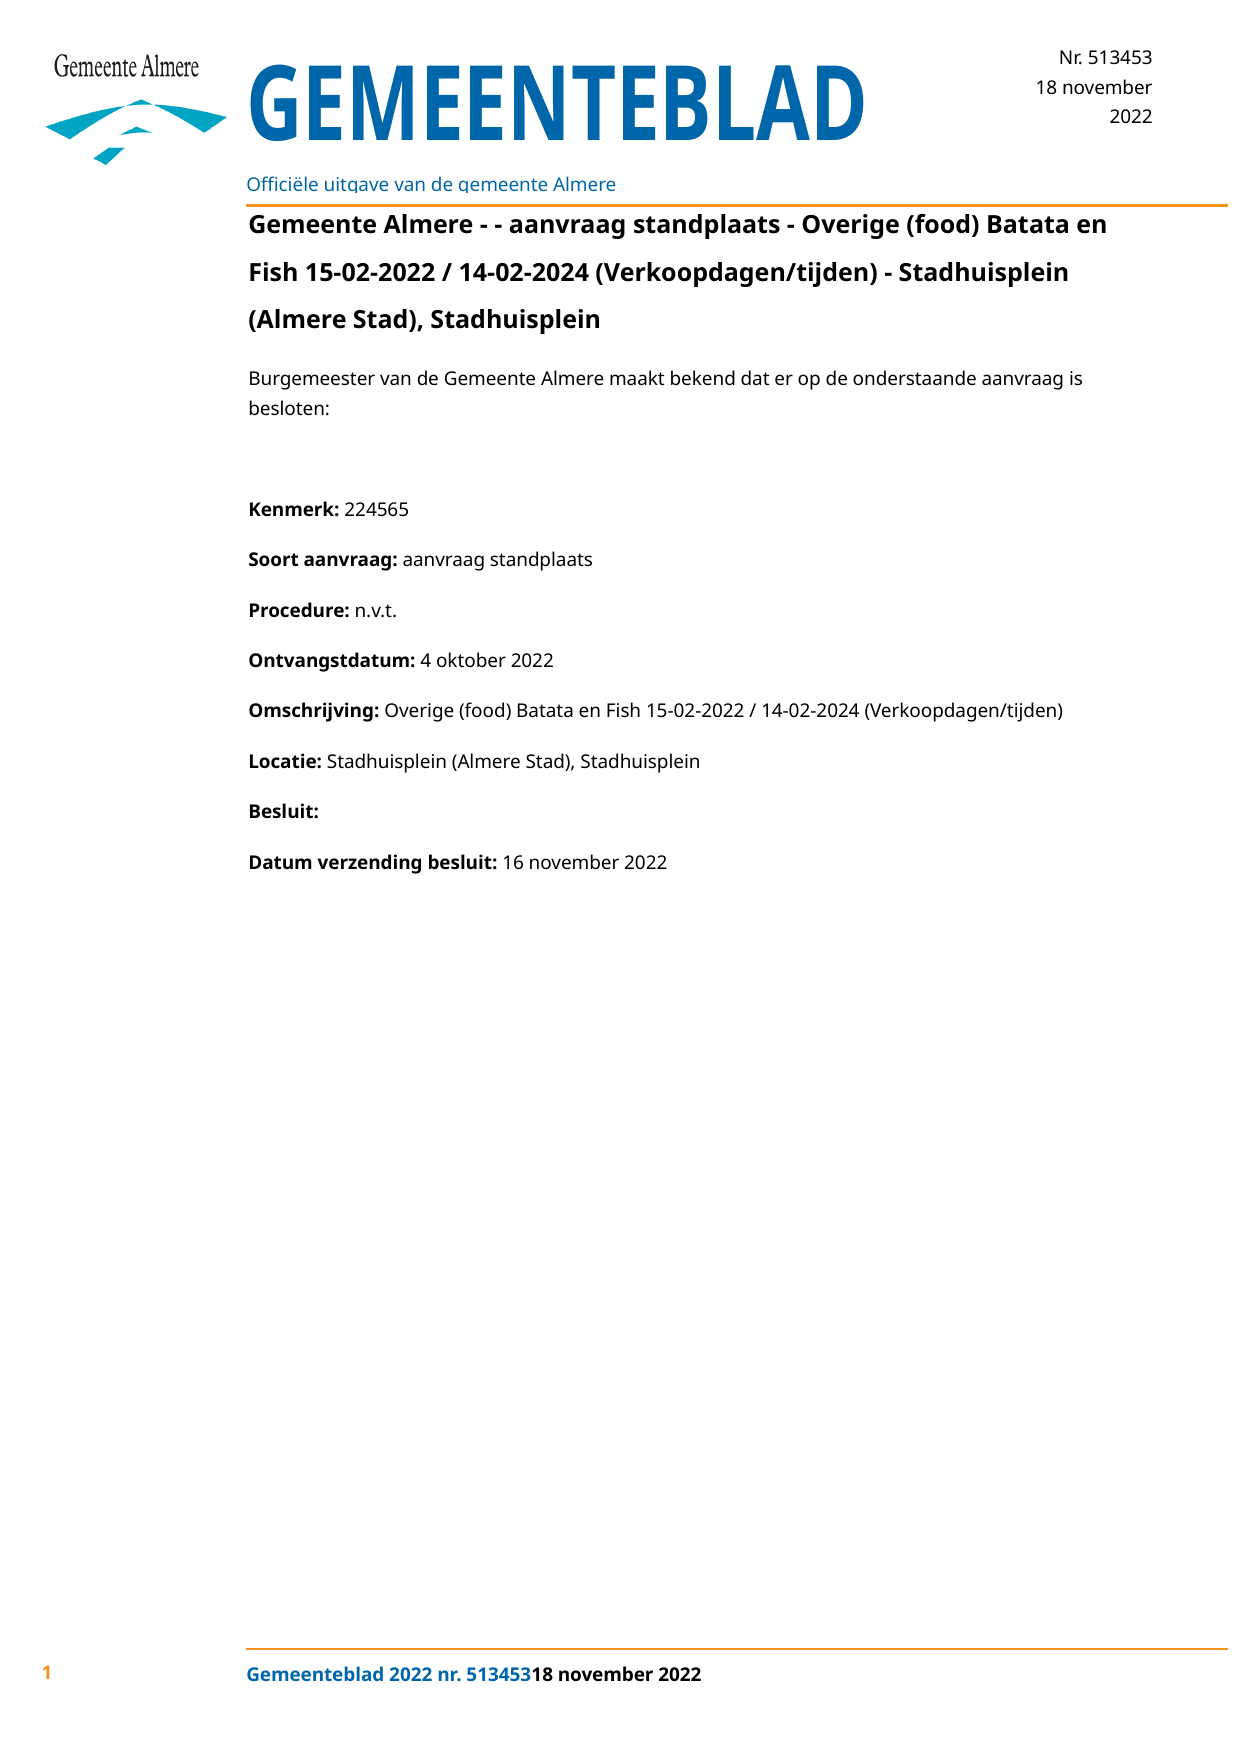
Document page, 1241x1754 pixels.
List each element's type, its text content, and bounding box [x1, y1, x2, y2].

text Soort aanvraag: aanvraag standplaats [248, 546, 1152, 572]
text Ontvangstdatum: 4 oktober 2022 [248, 647, 1152, 673]
text Kenmerk: 224565 [248, 496, 1152, 522]
text Burgemeester van de Gemeente Almere maakt bekend dat er op de onderstaande aanvraag is besloten: [248, 366, 1152, 421]
text Locatie: Stadhuisplein (Almere Stad), Stadhuisplein [248, 748, 1152, 774]
text Procedure: n.v.t. [248, 597, 1152, 622]
text Gemeente Almere - - aanvraag standplaats - Overige (food) Batata en Fish 15-02-2022 / 14-02-2024 (Verkoopdagen/tijden) - Stadhuisplein (Almere Stad), Stadhuisplein [248, 207, 1152, 336]
text Datum verzending besluit: 16 november 2022 [248, 849, 1152, 874]
text Besluit: [248, 798, 1152, 824]
picture [41, 47, 231, 172]
text Omschrijving: Overige (food) Batata en Fish 15-02-2022 / 14-02-2024 (Verkoopdagen/tijden) [248, 698, 1152, 723]
